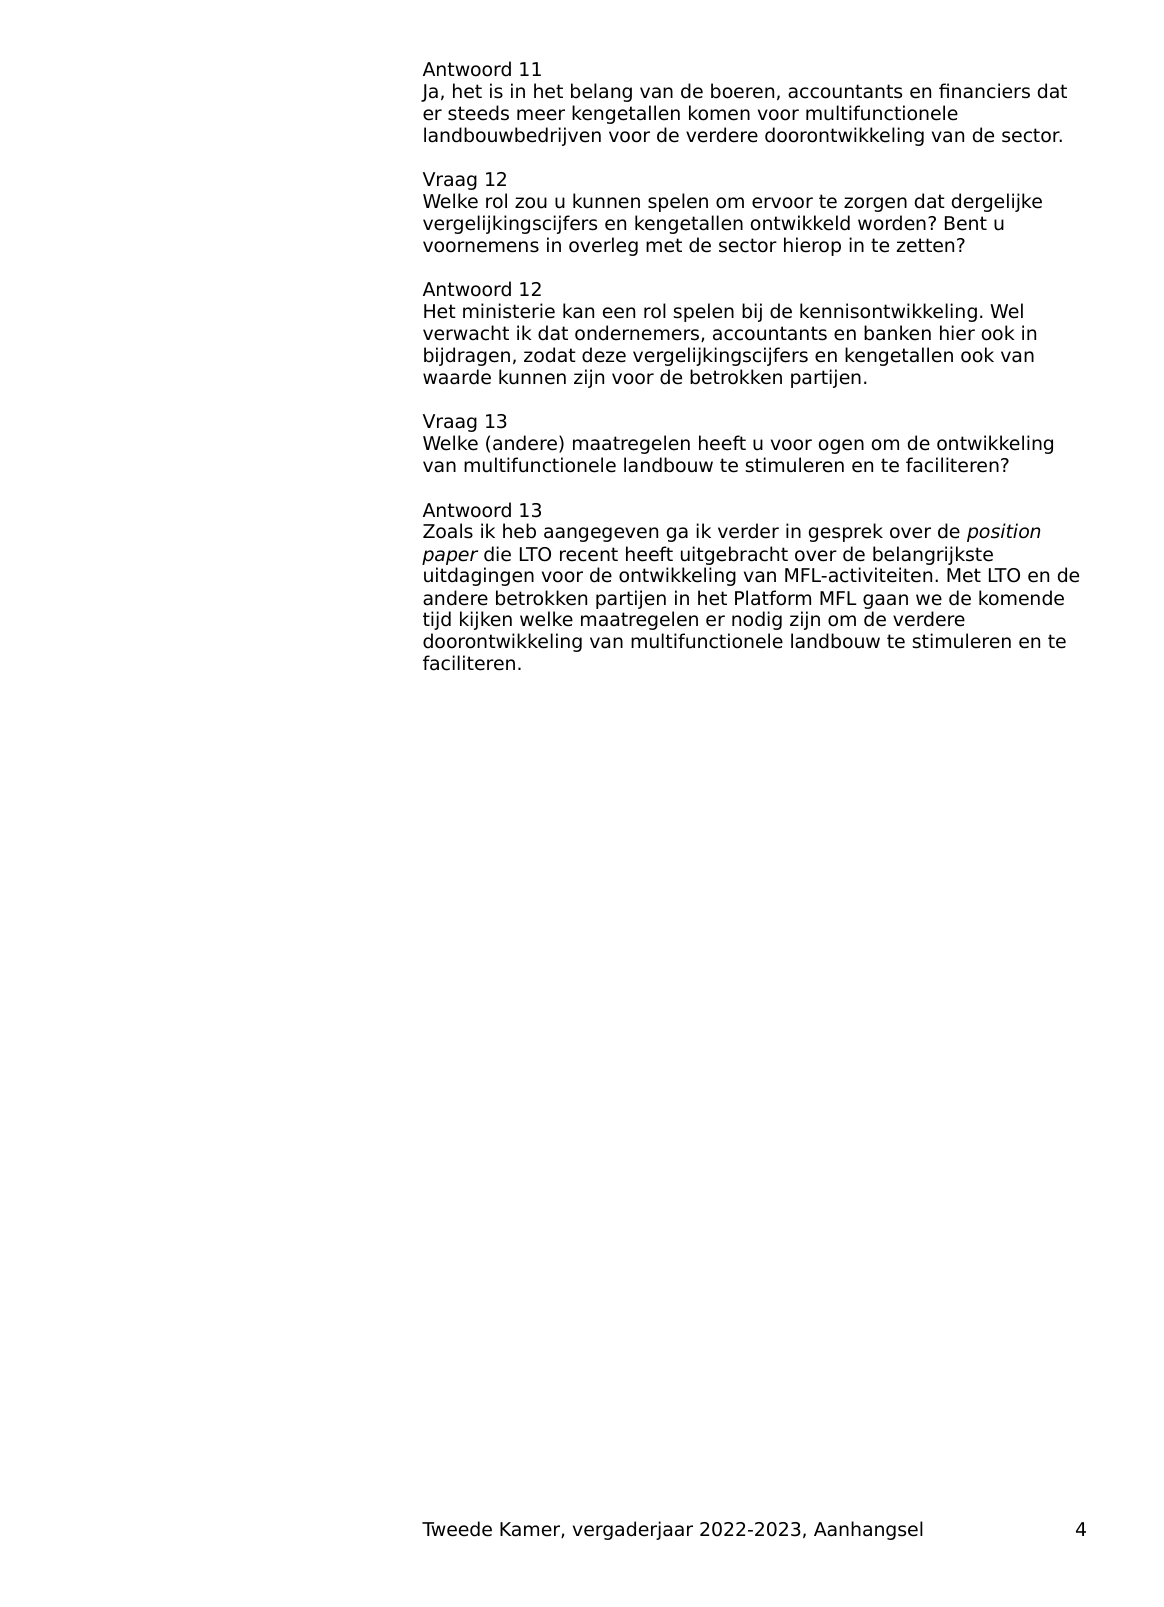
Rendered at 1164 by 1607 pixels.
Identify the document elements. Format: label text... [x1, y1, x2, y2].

text Antwoord 12 [422, 279, 1087, 301]
text Welke (andere) maatregelen heeft u voor ogen om de ontwikkeling van multifunctionele landbouw te stimuleren en te faciliteren? [422, 433, 1087, 477]
text Antwoord 13 [422, 499, 1087, 521]
text Vraag 12 [422, 169, 1087, 191]
text Ja, het is in het belang van de boeren, accountants en financiers dat er steeds meer kengetallen komen voor multifunctionele landbouwbedrijven voor de verdere doorontwikkeling van de sector. [422, 81, 1087, 147]
text Welke rol zou u kunnen spelen om ervoor te zorgen dat dergelijke vergelijkingscijfers en kengetallen ontwikkeld worden? Bent u voornemens in overleg met de sector hierop in te zetten? [422, 191, 1087, 257]
text Vraag 13 [422, 411, 1087, 433]
text Zoals ik heb aangegeven ga ik verder in gesprek over de position paper die LTO recent heeft uitgebracht over de belangrijkste uitdagingen voor de ontwikkeling van MFL-activiteiten. Met LTO en de andere betrokken partijen in het Platform MFL gaan we de komende tijd kijken welke maatregelen er nodig zijn om de verdere doorontwikkeling van multifunctionele landbouw te stimuleren en te faciliteren. [422, 521, 1087, 675]
text Het ministerie kan een rol spelen bij de kennisontwikkeling. Wel verwacht ik dat ondernemers, accountants en banken hier ook in bijdragen, zodat deze vergelijkingscijfers en kengetallen ook van waarde kunnen zijn voor de betrokken partijen. [422, 301, 1087, 389]
text Antwoord 11 [422, 59, 1087, 81]
